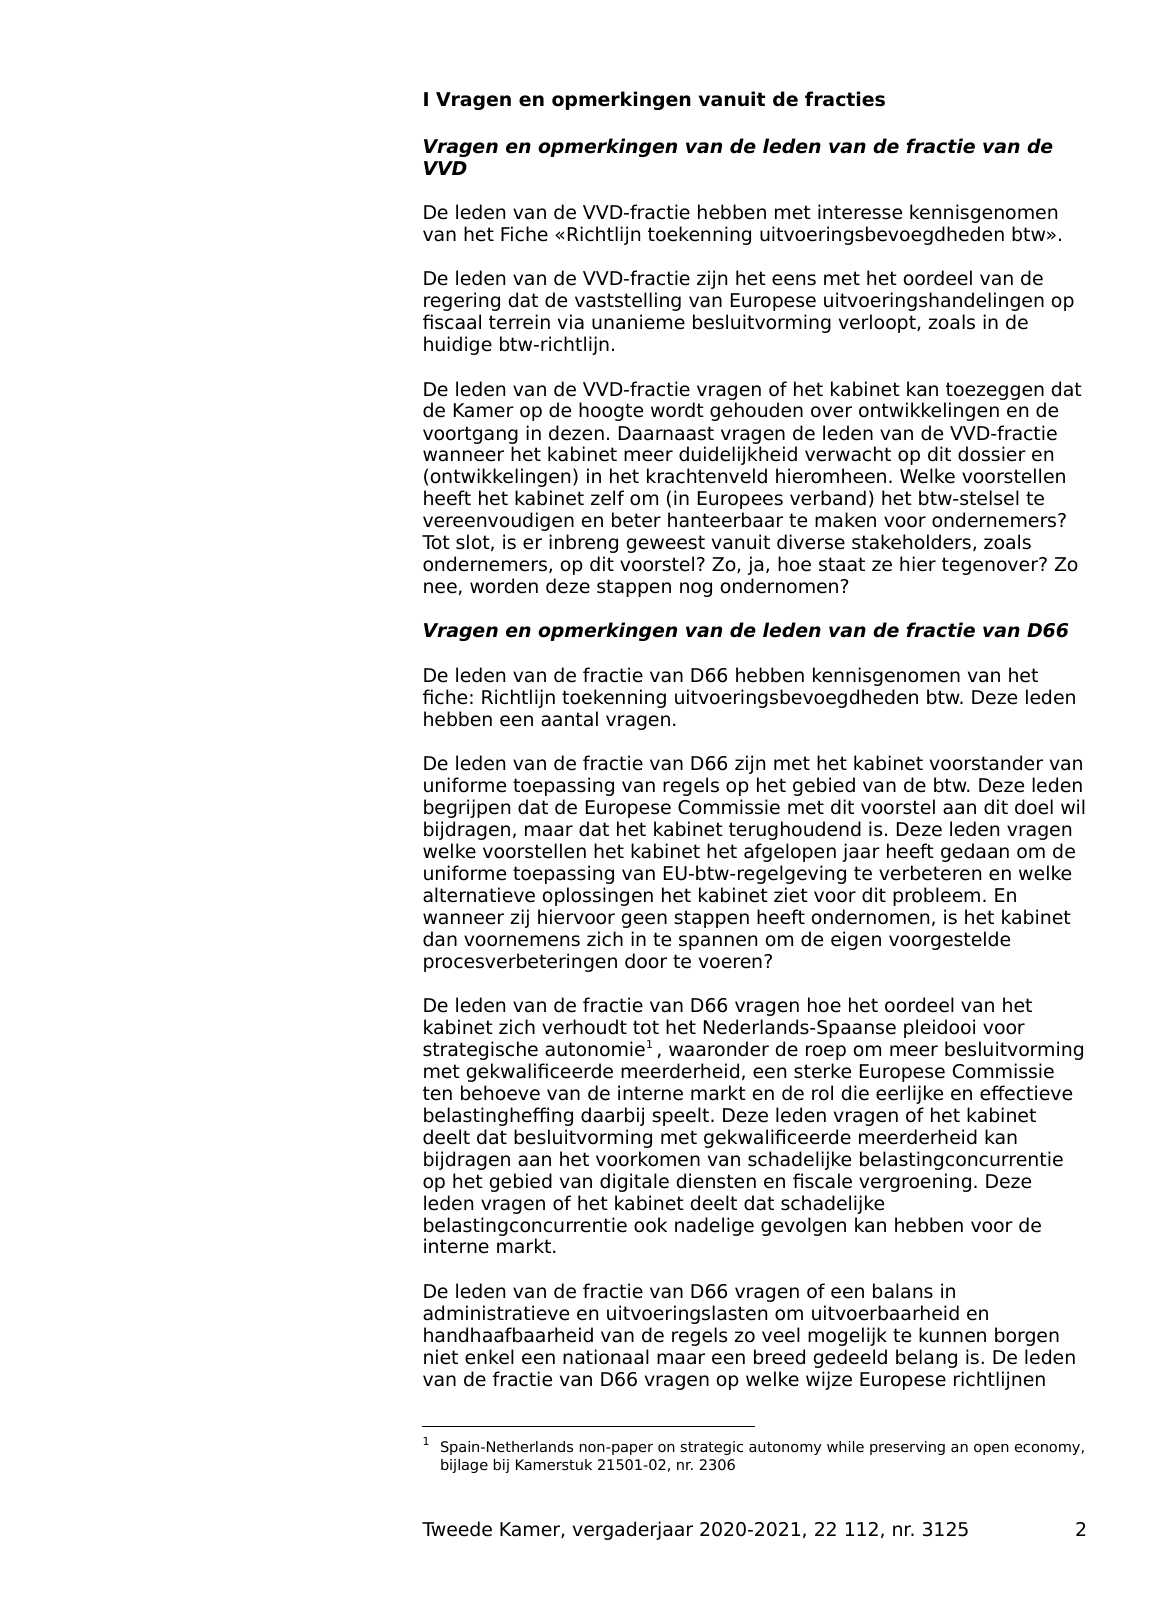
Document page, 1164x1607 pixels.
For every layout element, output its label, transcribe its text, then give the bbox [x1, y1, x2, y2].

text De leden van de VVD-fractie vragen of het kabinet kan toezeggen dat de Kamer op de hoogte wordt gehouden over ontwikkelingen en de voortgang in dezen. Daarnaast vragen de leden van de VVD-fractie wanneer het kabinet meer duidelijkheid verwacht op dit dossier en (ontwikkelingen) in het krachtenveld hieromheen. Welke voorstellen heeft het kabinet zelf om (in Europees verband) het btw-stelsel te vereenvoudigen en beter hanteerbaar te maken voor ondernemers? Tot slot, is er inbreng geweest vanuit diverse stakeholders, zoals ondernemers, op dit voorstel? Zo, ja, hoe staat ze hier tegenover? Zo nee, worden deze stappen nog ondernomen? [422, 378, 1087, 598]
text De leden van de VVD-fractie zijn het eens met het oordeel van de regering dat de vaststelling van Europese uitvoeringshandelingen op fiscaal terrein via unanieme besluitvorming verloopt, zoals in de huidige btw-richtlijn. [422, 268, 1087, 356]
text Spain-Netherlands non-paper on strategic autonomy while preserving an open economy, bijlage bij Kamerstuk 21501-02, nr. 2306 [422, 1435, 1087, 1474]
text De leden van de fractie van D66 hebben kennisgenomen van het fiche: Richtlijn toekenning uitvoeringsbevoegdheden btw. Deze leden hebben een aantal vragen. [422, 664, 1087, 731]
text De leden van de VVD-fractie hebben met interesse kennisgenomen van het Fiche «Richtlijn toekenning uitvoeringsbevoegdheden btw». [422, 202, 1087, 246]
text De leden van de fractie van D66 vragen hoe het oordeel van het kabinet zich verhoudt tot het Nederlands-Spaanse pleidooi voor strategische autonomie, waaronder de roep om meer besluitvorming met gekwalificeerde meerderheid, een sterke Europese Commissie ten behoeve van de interne markt en de rol die eerlijke en effectieve belastingheffing daarbij speelt. Deze leden vragen of het kabinet deelt dat besluitvorming met gekwalificeerde meerderheid kan bijdragen aan het voorkomen van schadelijke belastingconcurrentie op het gebied van digitale diensten en fiscale vergroening. Deze leden vragen of het kabinet deelt dat schadelijke belastingconcurrentie ook nadelige gevolgen kan hebben voor de interne markt. [422, 995, 1087, 1258]
subtitle I Vragen en opmerkingen vanuit de fracties [422, 89, 1087, 111]
subtitle Vragen en opmerkingen van de leden van de fractie van D66 [422, 620, 1087, 642]
subtitle Vragen en opmerkingen van de leden van de fractie van de VVD [422, 136, 1087, 180]
text De leden van de fractie van D66 zijn met het kabinet voorstander van uniforme toepassing van regels op het gebied van de btw. Deze leden begrijpen dat de Europese Commissie met dit voorstel aan dit doel wil bijdragen, maar dat het kabinet terughoudend is. Deze leden vragen welke voorstellen het kabinet het afgelopen jaar heeft gedaan om de uniforme toepassing van EU-btw-regelgeving te verbeteren en welke alternatieve oplossingen het kabinet ziet voor dit probleem. En wanneer zij hiervoor geen stappen heeft ondernomen, is het kabinet dan voornemens zich in te spannen om de eigen voorgestelde procesverbeteringen door te voeren? [422, 753, 1087, 972]
text De leden van de fractie van D66 vragen of een balans in administratieve en uitvoeringslasten om uitvoerbaarheid en handhaafbaarheid van de regels zo veel mogelijk te kunnen borgen niet enkel een nationaal maar een breed gedeeld belang is. De leden van de fractie van D66 vragen op welke wijze Europese richtlijnen [422, 1281, 1087, 1391]
